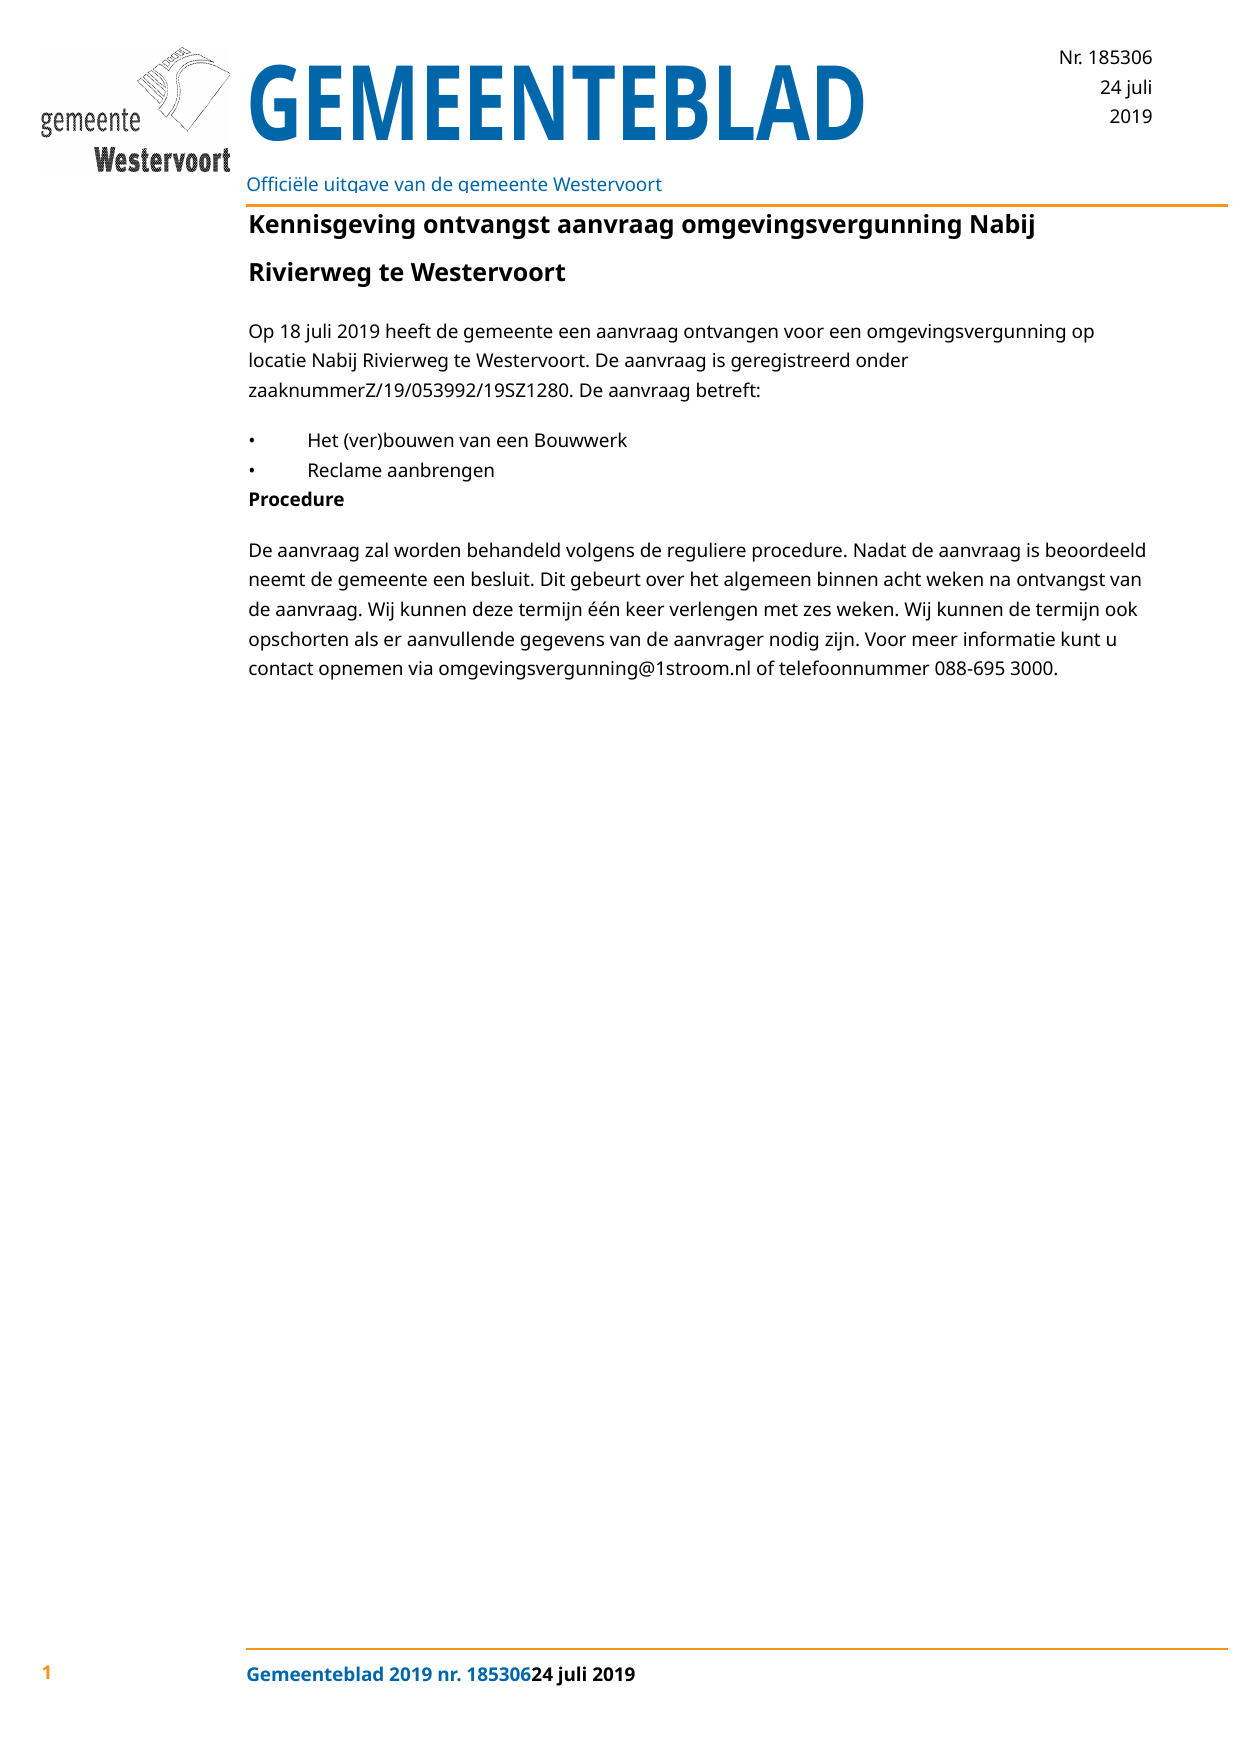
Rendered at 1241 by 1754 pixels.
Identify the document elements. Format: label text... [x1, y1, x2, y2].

text De aanvraag zal worden behandeld volgens de reguliere procedure. Nadat de aanvraag is beoordeeld neemt de gemeente een besluit. Dit gebeurt over het algemeen binnen acht weken na ontvangst van de aanvraag. Wij kunnen deze termijn één keer verlengen met zes weken. Wij kunnen de termijn ook opschorten als er aanvullende gegevens van de aanvrager nodig zijn. Voor meer informatie kunt u contact opnemen via omgevingsvergunning@1stroom.nl of telefoonnummer 088-695 3000. [248, 537, 1152, 681]
text Kennisgeving ontvangst aanvraag omgevingsvergunning Nabij Rivierweg te Westervoort [248, 207, 1152, 288]
list Reclame aanbrengen [248, 457, 1152, 483]
list Het (ver)bouwen van een Bouwwerk [248, 427, 1152, 453]
picture [41, 47, 231, 172]
text Procedure [248, 487, 1152, 512]
text Op 18 juli 2019 heeft de gemeente een aanvraag ontvangen voor een omgevingsvergunning op locatie Nabij Rivierweg te Westervoort. De aanvraag is geregistreerd onder zaaknummerZ/19/053992/19SZ1280. De aanvraag betreft: [248, 318, 1152, 403]
